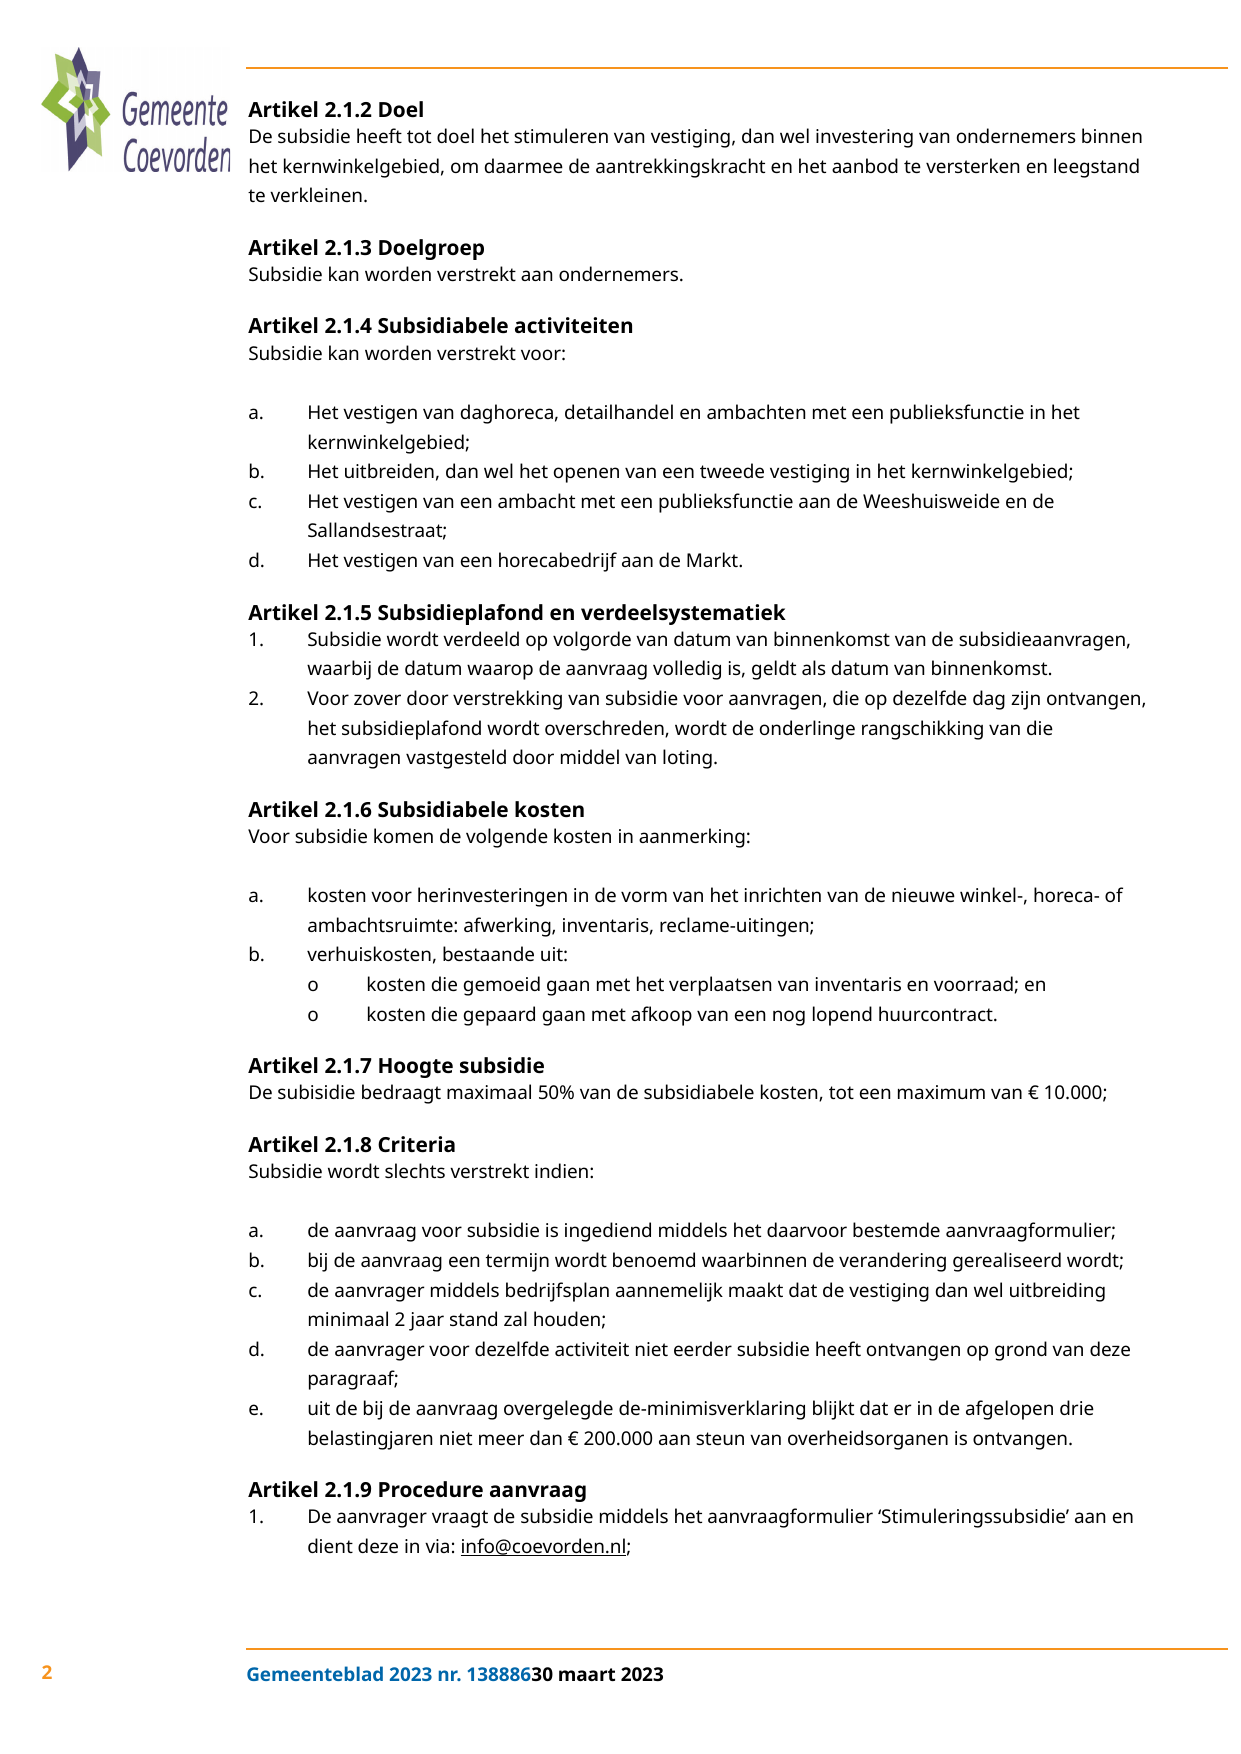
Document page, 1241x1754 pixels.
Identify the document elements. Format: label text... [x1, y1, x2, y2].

text Subsidie kan worden verstrekt aan ondernemers. [248, 261, 1152, 287]
list bij de aanvraag een termijn wordt benoemd waarbinnen de verandering gerealiseerd wordt; [248, 1247, 1152, 1273]
list Subsidie wordt verdeeld op volgorde van datum van binnenkomst van de subsidieaanvragen, waarbij de datum waarop de aanvraag volledig is, geldt als datum van binnenkomst. [248, 626, 1152, 681]
list Het vestigen van een horecabedrijf aan de Markt. [248, 547, 1152, 573]
text Artikel 2.1.6 Subsidiabele kosten [248, 795, 1152, 823]
list uit de bij de aanvraag overgelegde de-minimisverklaring blijkt dat er in de afgelopen drie belastingjaren niet meer dan € 200.000 aan steun van overheidsorganen is ontvangen. [248, 1395, 1152, 1450]
list verhuiskosten, bestaande uit: [248, 942, 1152, 967]
list de aanvrager middels bedrijfsplan aannemelijk maakt dat de vestiging dan wel uitbreiding minimaal 2 jaar stand zal houden; [248, 1277, 1152, 1332]
text Voor subsidie komen de volgende kosten in aanmerking: [248, 823, 1152, 849]
text De subsidie heeft tot doel het stimuleren van vestiging, dan wel investering van ondernemers binnen het kernwinkelgebied, om daarmee de aantrekkingskracht en het aanbod te versterken en leegstand te verkleinen. [248, 123, 1152, 208]
text Subsidie kan worden verstrekt voor: [248, 340, 1152, 366]
list Voor zover door verstrekking van subsidie voor aanvragen, die op dezelfde dag zijn ontvangen, het subsidieplafond wordt overschreden, wordt de onderlinge rangschikking van die aanvragen vastgesteld door middel van loting. [248, 685, 1152, 770]
text Artikel 2.1.5 Subsidieplafond en verdeelsystematiek [248, 598, 1152, 626]
list de aanvraag voor subsidie is ingediend middels het daarvoor bestemde aanvraagformulier; [248, 1218, 1152, 1243]
list kosten voor herinvesteringen in de vorm van het inrichten van de nieuwe winkel-, horeca- of ambachtsruimte: afwerking, inventaris, reclame-uitingen; [248, 882, 1152, 938]
text Artikel 2.1.8 Criteria [248, 1130, 1152, 1158]
list De aanvrager vraagt de subsidie middels het aanvraagformulier ‘Stimuleringssubsidie’ aan en dient deze in via: info@coevorden.nl; [248, 1503, 1152, 1559]
list Het vestigen van daghoreca, detailhandel en ambachten met een publieksfunctie in het kernwinkelgebied; [248, 399, 1152, 454]
picture [41, 47, 231, 172]
list de aanvrager voor dezelfde activiteit niet eerder subsidie heeft ontvangen op grond van deze paragraaf; [248, 1336, 1152, 1391]
text Artikel 2.1.9 Procedure aanvraag [248, 1475, 1152, 1503]
text Subsidie wordt slechts verstrekt indien: [248, 1158, 1152, 1184]
list kosten die gemoeid gaan met het verplaatsen van inventaris en voorraad; en [307, 971, 1152, 997]
list Het uitbreiden, dan wel het openen van een tweede vestiging in het kernwinkelgebied; [248, 458, 1152, 484]
list Het vestigen van een ambacht met een publieksfunctie aan de Weeshuisweide en de Sallandsestraat; [248, 488, 1152, 543]
text De subisidie bedraagt maximaal 50% van de subsidiabele kosten, tot een maximum van € 10.000; [248, 1079, 1152, 1105]
text Artikel 2.1.4 Subsidiabele activiteiten [248, 312, 1152, 340]
text Artikel 2.1.3 Doelgroep [248, 233, 1152, 261]
list kosten die gepaard gaan met afkoop van een nog lopend huurcontract. [307, 1001, 1152, 1026]
text Artikel 2.1.2 Doel [248, 95, 1152, 123]
text Artikel 2.1.7 Hoogte subsidie [248, 1051, 1152, 1079]
